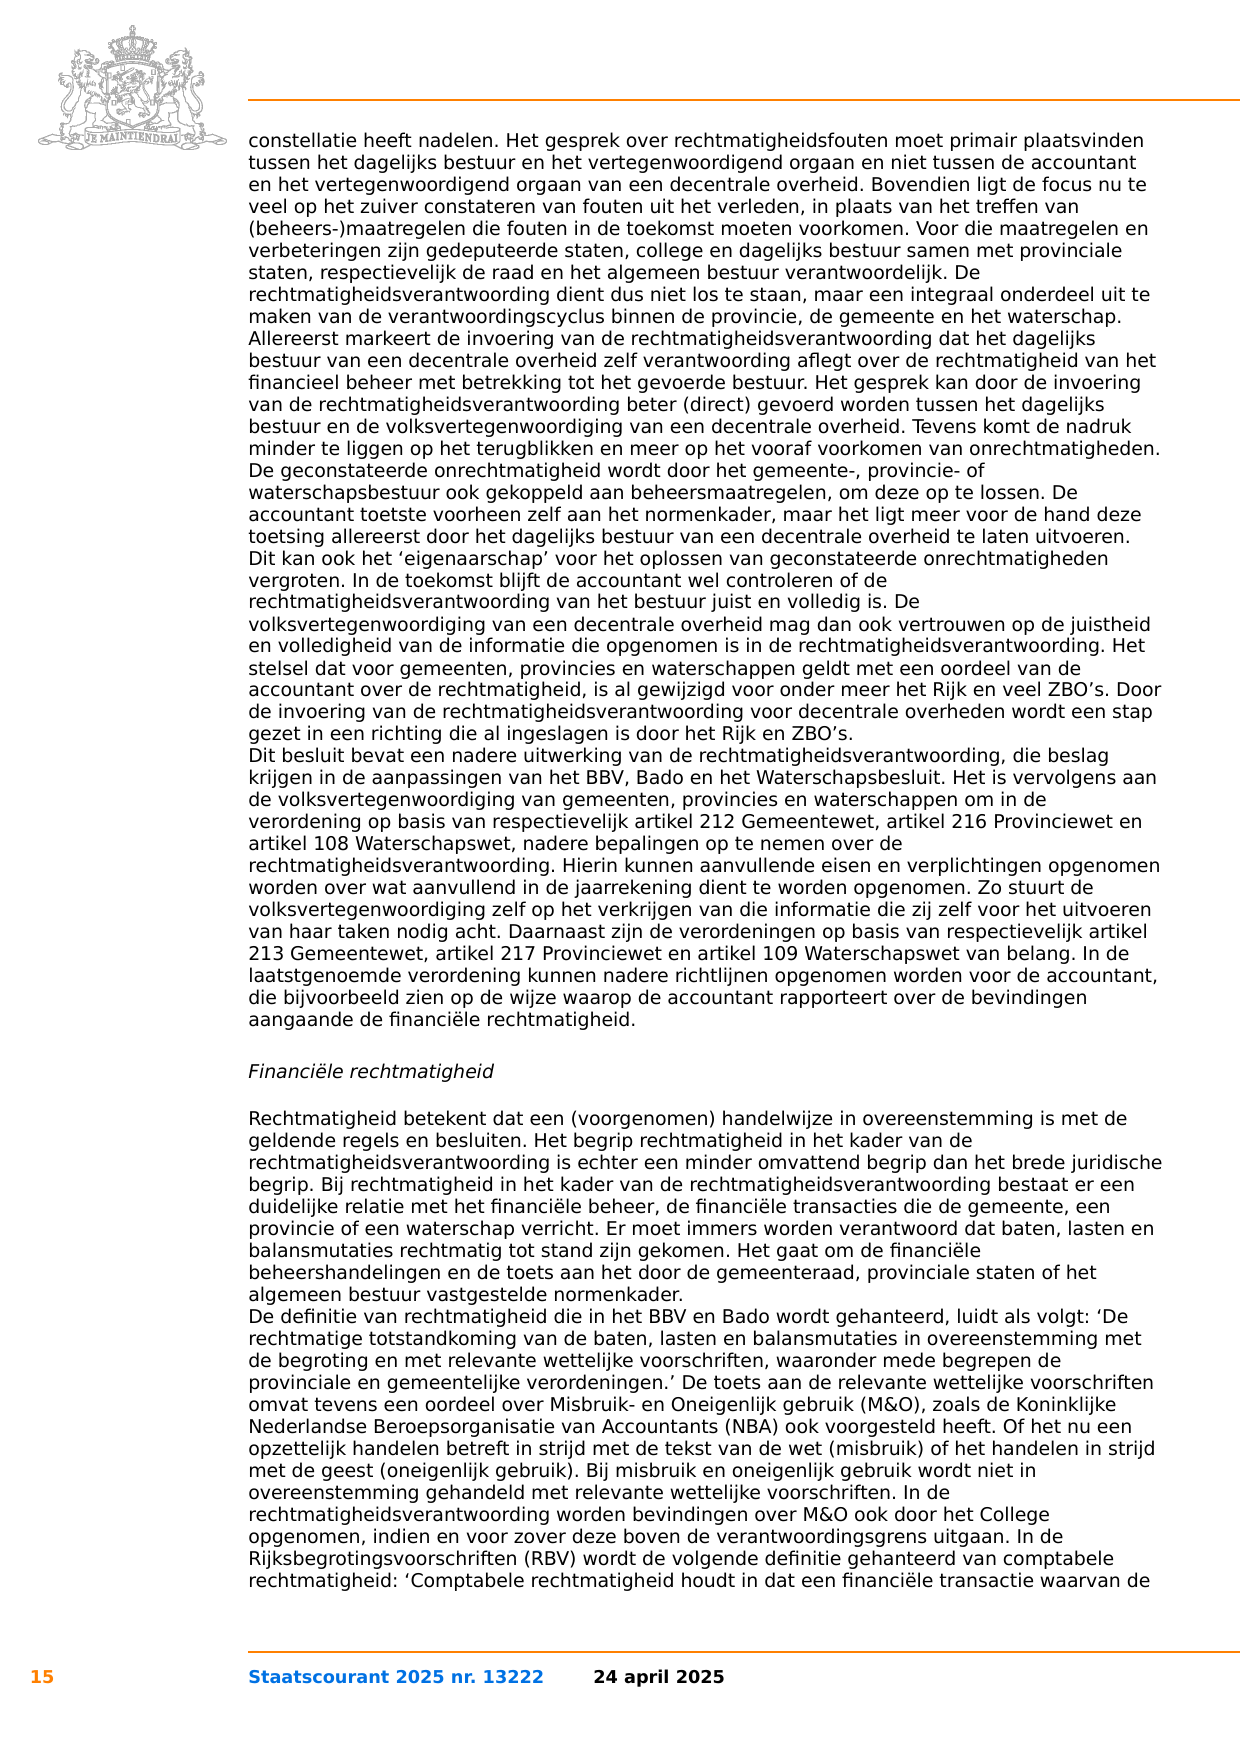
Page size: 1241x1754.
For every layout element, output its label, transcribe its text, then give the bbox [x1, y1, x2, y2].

text Rechtmatigheid betekent dat een (voorgenomen) handelwijze in overeenstemming is met de geldende regels en besluiten. Het begrip rechtmatigheid in het kader van de rechtmatigheidsverantwoording is echter een minder omvattend begrip dan het brede juridische begrip. Bij rechtmatigheid in het kader van de rechtmatigheidsverantwoording bestaat er een duidelijke relatie met het financiële beheer, de financiële transacties die de gemeente, een provincie of een waterschap verricht. Er moet immers worden verantwoord dat baten, lasten en balansmutaties rechtmatig tot stand zijn gekomen. Het gaat om de financiële beheershandelingen en de toets aan het door de gemeenteraad, provinciale staten of het algemeen bestuur vastgestelde normenkader. [248, 1108, 1163, 1306]
text De definitie van rechtmatigheid die in het BBV en Bado wordt gehanteerd, luidt als volgt: ‘De rechtmatige totstandkoming van de baten, lasten en balansmutaties in overeenstemming met de begroting en met relevante wettelijke voorschriften, waaronder mede begrepen de provinciale en gemeentelijke verordeningen.’ De toets aan de relevante wettelijke voorschriften omvat tevens een oordeel over Misbruik- en Oneigenlijk gebruik (M&O), zoals de Koninklijke Nederlandse Beroepsorganisatie van Accountants (NBA) ook voorgesteld heeft. Of het nu een opzettelijk handelen betreft in strijd met de tekst van de wet (misbruik) of het handelen in strijd met de geest (oneigenlijk gebruik). Bij misbruik en oneigenlijk gebruik wordt niet in overeenstemming gehandeld met relevante wettelijke voorschriften. In de rechtmatigheidsverantwoording worden bevindingen over M&O ook door het College opgenomen, indien en voor zover deze boven de verantwoordingsgrens uitgaan. In de Rijksbegrotingsvoorschriften (RBV) wordt de volgende definitie gehanteerd van comptabele rechtmatigheid: ‘Comptabele rechtmatigheid houdt in dat een financiële transactie waarvan de [248, 1306, 1163, 1592]
subtitle Financiële rechtmatigheid [248, 1061, 1163, 1083]
text Dit besluit bevat een nadere uitwerking van de rechtmatigheidsverantwoording, die beslag krijgen in de aanpassingen van het BBV, Bado en het Waterschapsbesluit. Het is vervolgens aan de volksvertegenwoordiging van gemeenten, provincies en waterschappen om in de verordening op basis van respectievelijk artikel 212 Gemeentewet, artikel 216 Provinciewet en artikel 108 Waterschapswet, nadere bepalingen op te nemen over de rechtmatigheidsverantwoording. Hierin kunnen aanvullende eisen en verplichtingen opgenomen worden over wat aanvullend in de jaarrekening dient te worden opgenomen. Zo stuurt de volksvertegenwoordiging zelf op het verkrijgen van die informatie die zij zelf voor het uitvoeren van haar taken nodig acht. Daarnaast zijn de verordeningen op basis van respectievelijk artikel 213 Gemeentewet, artikel 217 Provinciewet en artikel 109 Waterschapswet van belang. In de laatstgenoemde verordening kunnen nadere richtlijnen opgenomen worden voor de accountant, die bijvoorbeeld zien op de wijze waarop de accountant rapporteert over de bevindingen aangaande de financiële rechtmatigheid. [248, 745, 1163, 1031]
text constellatie heeft nadelen. Het gesprek over rechtmatigheidsfouten moet primair plaatsvinden tussen het dagelijks bestuur en het vertegenwoordigend orgaan en niet tussen de accountant en het vertegenwoordigend orgaan van een decentrale overheid. Bovendien ligt de focus nu te veel op het zuiver constateren van fouten uit het verleden, in plaats van het treffen van (beheers-)maatregelen die fouten in de toekomst moeten voorkomen. Voor die maatregelen en verbeteringen zijn gedeputeerde staten, college en dagelijks bestuur samen met provinciale staten, respectievelijk de raad en het algemeen bestuur verantwoordelijk. De rechtmatigheidsverantwoording dient dus niet los te staan, maar een integraal onderdeel uit te maken van de verantwoordingscyclus binnen de provincie, de gemeente en het waterschap. [248, 130, 1163, 328]
picture [38, 25, 227, 150]
text Allereerst markeert de invoering van de rechtmatigheidsverantwoording dat het dagelijks bestuur van een decentrale overheid zelf verantwoording aflegt over de rechtmatigheid van het financieel beheer met betrekking tot het gevoerde bestuur. Het gesprek kan door de invoering van de rechtmatigheidsverantwoording beter (direct) gevoerd worden tussen het dagelijks bestuur en de volksvertegenwoordiging van een decentrale overheid. Tevens komt de nadruk minder te liggen op het terugblikken en meer op het vooraf voorkomen van onrechtmatigheden. De geconstateerde onrechtmatigheid wordt door het gemeente-, provincie- of waterschapsbestuur ook gekoppeld aan beheersmaatregelen, om deze op te lossen. De accountant toetste voorheen zelf aan het normenkader, maar het ligt meer voor de hand deze toetsing allereerst door het dagelijks bestuur van een decentrale overheid te laten uitvoeren. Dit kan ook het ‘eigenaarschap’ voor het oplossen van geconstateerde onrechtmatigheden vergroten. In de toekomst blijft de accountant wel controleren of de rechtmatigheidsverantwoording van het bestuur juist en volledig is. De volksvertegenwoordiging van een decentrale overheid mag dan ook vertrouwen op de juistheid en volledigheid van de informatie die opgenomen is in de rechtmatigheidsverantwoording. Het stelsel dat voor gemeenten, provincies en waterschappen geldt met een oordeel van de accountant over de rechtmatigheid, is al gewijzigd voor onder meer het Rijk en veel ZBO’s. Door de invoering van de rechtmatigheidsverantwoording voor decentrale overheden wordt een stap gezet in een richting die al ingeslagen is door het Rijk en ZBO’s. [248, 328, 1163, 745]
